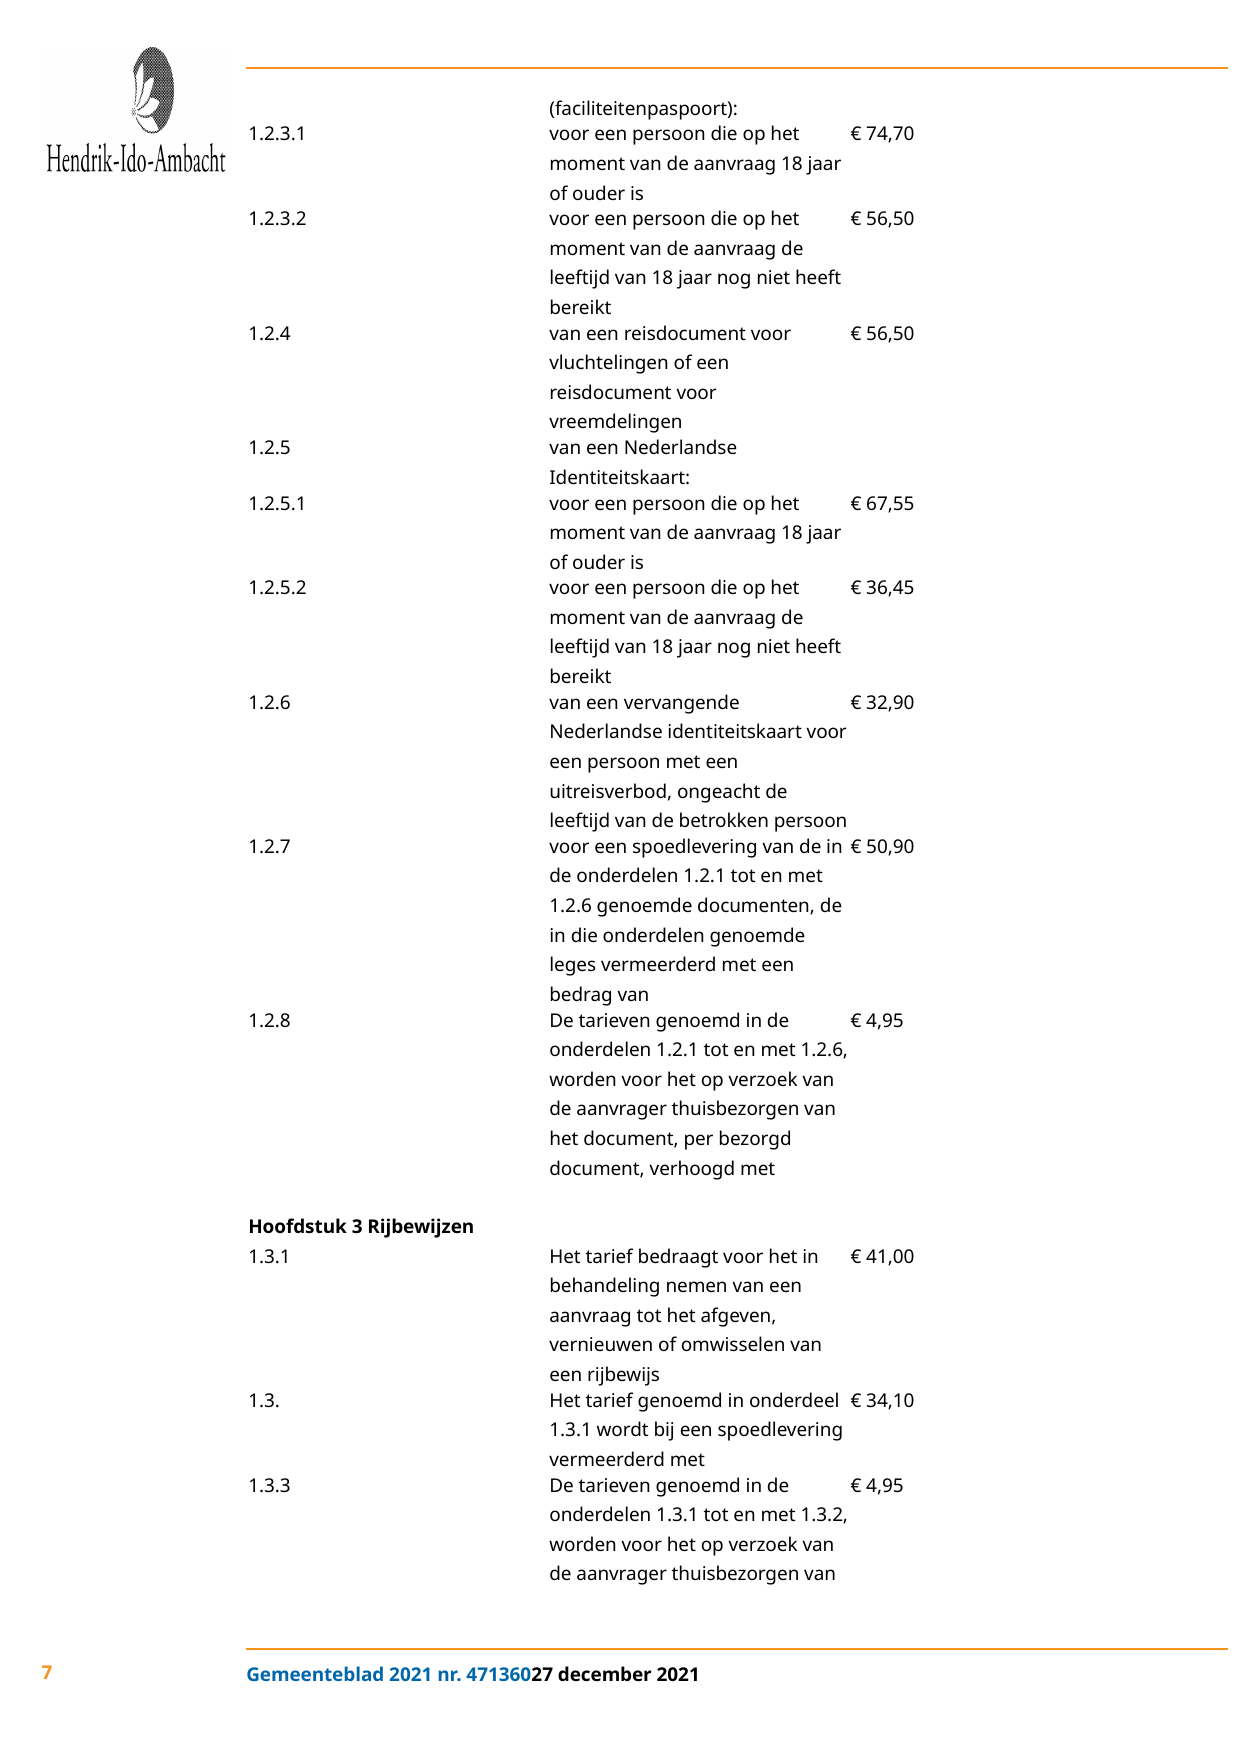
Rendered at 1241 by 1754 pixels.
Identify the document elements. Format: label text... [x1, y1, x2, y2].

table_cell De tarieven genoemd in de onderdelen 1.2.1 tot en met 1.2.6, worden voor het op verzoek van de aanvrager thuisbezorgen van het document, per bezorgd document, verhoogd met [549, 1007, 850, 1180]
table_cell € 32,90 [850, 689, 1152, 833]
table_header € 41,00 [850, 1243, 1152, 1387]
table_cell van een Nederlandse Identiteitskaart: [549, 434, 850, 490]
table_cell voor een persoon die op het moment van de aanvraag de leeftijd van 18 jaar nog niet heeft bereikt [549, 575, 850, 689]
table_cell voor een persoon die op het moment van de aanvraag 18 jaar of ouder is [549, 121, 850, 205]
table_cell [248, 95, 549, 121]
table_cell [850, 434, 1152, 490]
table_cell voor een persoon die op het moment van de aanvraag 18 jaar of ouder is [549, 490, 850, 574]
table_header 1.3.1 [248, 1243, 549, 1387]
table_cell 1.3. [248, 1387, 549, 1472]
table_cell € 74,70 [850, 121, 1152, 205]
table_cell van een vervangende Nederlandse identiteitskaart voor een persoon met een uitreisverbod, ongeacht de leeftijd van de betrokken persoon [549, 689, 850, 833]
table_header Het tarief bedraagt voor het in behandeling nemen van een aanvraag tot het afgeven, vernieuwen of omwisselen van een rijbewijs [549, 1243, 850, 1387]
table_cell 1.2.8 [248, 1007, 549, 1180]
table_cell 1.2.5.2 [248, 575, 549, 689]
table_cell 1.2.5 [248, 434, 549, 490]
table_cell € 34,10 [850, 1387, 1152, 1472]
table_cell € 4,95 [850, 1472, 1152, 1586]
table_cell 1.2.3.2 [248, 205, 549, 320]
table_cell € 56,50 [850, 205, 1152, 320]
table_cell € 36,45 [850, 575, 1152, 689]
table_cell € 50,90 [850, 833, 1152, 1007]
table_cell 1.3.3 [248, 1472, 549, 1586]
table_cell [850, 95, 1152, 121]
table_cell voor een spoedlevering van de in de onderdelen 1.2.1 tot en met 1.2.6 genoemde documenten, de in die onderdelen genoemde leges vermeerderd met een bedrag van [549, 833, 850, 1007]
table_cell € 4,95 [850, 1007, 1152, 1180]
table_cell De tarieven genoemd in de onderdelen 1.3.1 tot en met 1.3.2, worden voor het op verzoek van de aanvrager thuisbezorgen van [549, 1472, 850, 1586]
table_cell 1.2.4 [248, 320, 549, 434]
table_cell 1.2.7 [248, 833, 549, 1007]
table_cell Het tarief genoemd in onderdeel 1.3.1 wordt bij een spoedlevering vermeerderd met [549, 1387, 850, 1472]
table_cell van een reisdocument voor vluchtelingen of een reisdocument voor vreemdelingen [549, 320, 850, 434]
table_cell (faciliteitenpaspoort): [549, 95, 850, 121]
picture [41, 47, 231, 172]
table_cell 1.2.3.1 [248, 121, 549, 205]
table_cell 1.2.5.1 [248, 490, 549, 574]
table_cell € 56,50 [850, 320, 1152, 434]
table_cell 1.2.6 [248, 689, 549, 833]
table_cell € 67,55 [850, 490, 1152, 574]
text Hoofdstuk 3 Rijbewijzen [248, 1213, 1152, 1239]
table_cell voor een persoon die op het moment van de aanvraag de leeftijd van 18 jaar nog niet heeft bereikt [549, 205, 850, 320]
